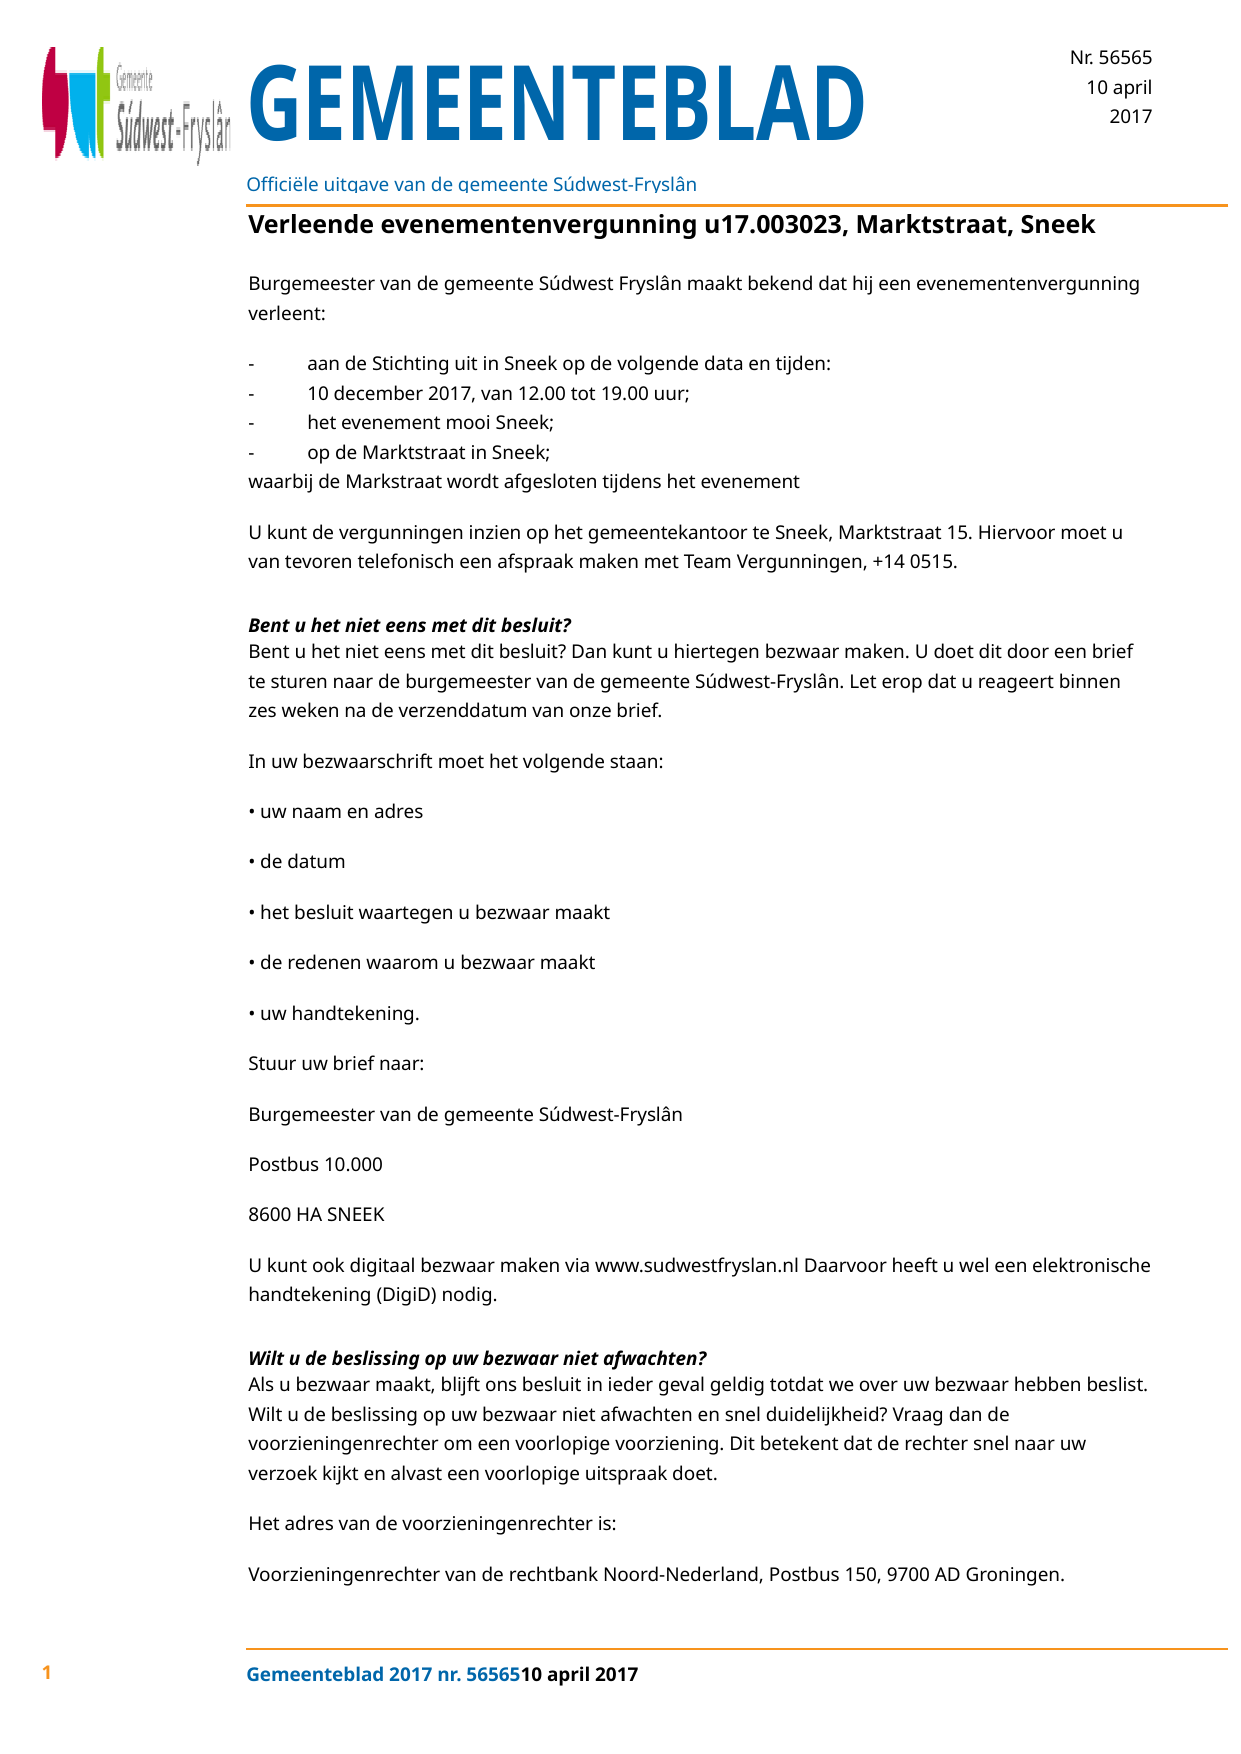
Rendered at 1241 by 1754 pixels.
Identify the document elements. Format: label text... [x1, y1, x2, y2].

text • de datum [248, 849, 1152, 874]
text Burgemeester van de gemeente Súdwest-Fryslân [248, 1101, 1152, 1127]
text • uw handtekening. [248, 1000, 1152, 1026]
text Stuur uw brief naar: [248, 1050, 1152, 1076]
text Als u bezwaar maakt, blijft ons besluit in ieder geval geldig totdat we over uw bezwaar hebben beslist. Wilt u de beslissing op uw bezwaar niet afwachten en snel duidelijkheid? Vraag dan de voorzieningenrechter om een voorlopige voorziening. Dit betekent dat de rechter snel naar uw verzoek kijkt en alvast een voorlopige uitspraak doet. [248, 1371, 1152, 1486]
text • het besluit waartegen u bezwaar maakt [248, 899, 1152, 925]
text Bent u het niet eens met dit besluit? [248, 613, 1152, 638]
text Het adres van de voorzieningenrechter is: [248, 1511, 1152, 1536]
text 8600 HA SNEEK [248, 1202, 1152, 1227]
text In uw bezwaarschrift moet het volgende staan: [248, 748, 1152, 774]
text U kunt ook digitaal bezwaar maken via www.sudwestfryslan.nl Daarvoor heeft u wel een elektronische handtekening (DigiD) nodig. [248, 1252, 1152, 1307]
list 10 december 2017, van 12.00 tot 19.00 uur; [248, 380, 1152, 406]
text Wilt u de beslissing op uw bezwaar niet afwachten? [248, 1346, 1152, 1371]
picture [41, 47, 231, 172]
text Verleende evenementenvergunning u17.003023, Marktstraat, Sneek [248, 207, 1152, 241]
text Postbus 10.000 [248, 1151, 1152, 1177]
text • uw naam en adres [248, 798, 1152, 824]
list op de Marktstraat in Sneek; [248, 439, 1152, 465]
list het evenement mooi Sneek; [248, 409, 1152, 435]
text Voorzieningenrechter van de rechtbank Noord-Nederland, Postbus 150, 9700 AD Groningen. [248, 1561, 1152, 1587]
text U kunt de vergunningen inzien op het gemeentekantoor te Sneek, Marktstraat 15. Hiervoor moet u van tevoren telefonisch een afspraak maken met Team Vergunningen, +14 0515. [248, 519, 1152, 574]
text • de redenen waarom u bezwaar maakt [248, 949, 1152, 975]
text Burgemeester van de gemeente Súdwest Fryslân maakt bekend dat hij een evenementenvergunning verleent: [248, 270, 1152, 326]
text Bent u het niet eens met dit besluit? Dan kunt u hiertegen bezwaar maken. U doet dit door een brief te sturen naar de burgemeester van de gemeente Súdwest-Fryslân. Let erop dat u reageert binnen zes weken na de verzenddatum van onze brief. [248, 638, 1152, 723]
list aan de Stichting uit in Sneek op de volgende data en tijden: [248, 350, 1152, 376]
text waarbij de Markstraat wordt afgesloten tijdens het evenement [248, 469, 1152, 494]
